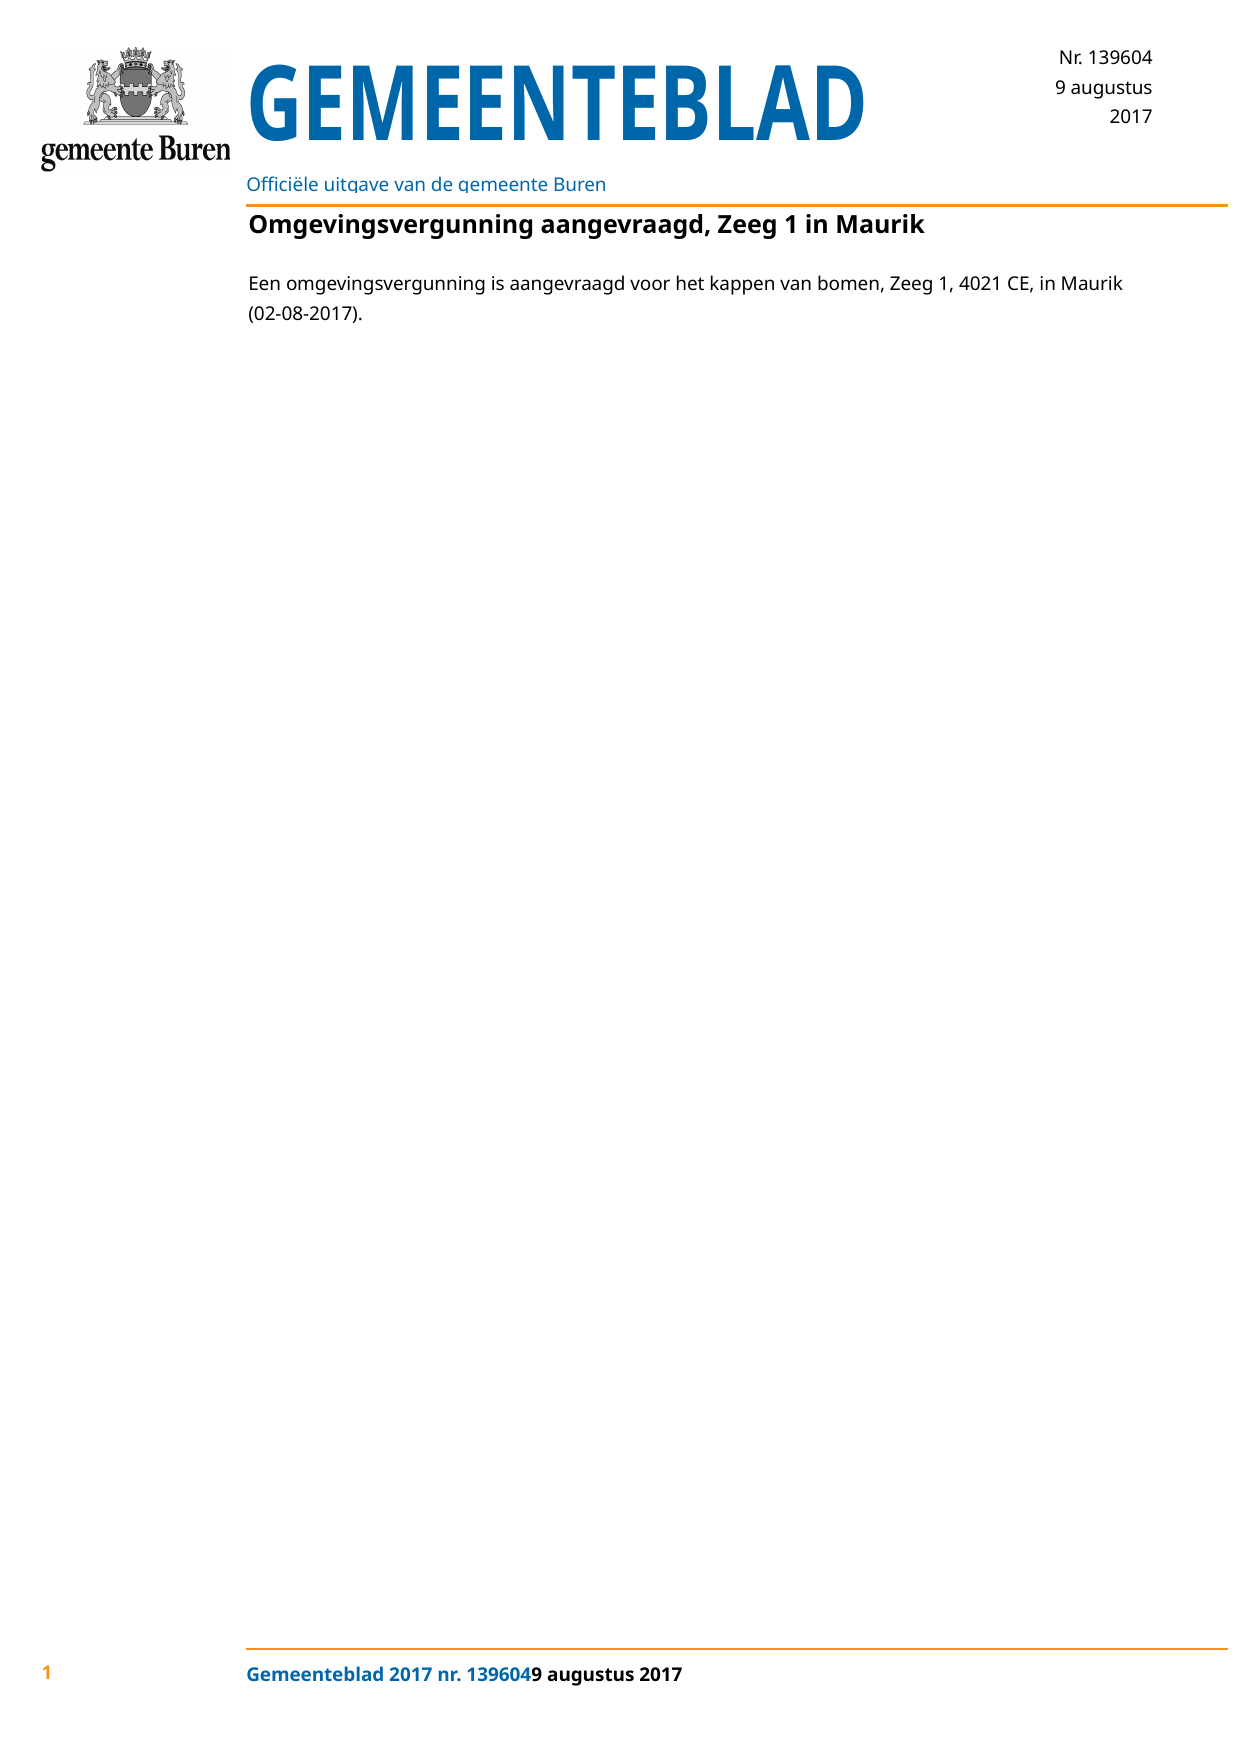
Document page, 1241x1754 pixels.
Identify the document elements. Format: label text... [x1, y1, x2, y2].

picture [41, 47, 231, 172]
text Omgevingsvergunning aangevraagd, Zeeg 1 in Maurik [248, 207, 1152, 241]
text Een omgevingsvergunning is aangevraagd voor het kappen van bomen, Zeeg 1, 4021 CE, in Maurik (02-08-2017). [248, 270, 1152, 326]
